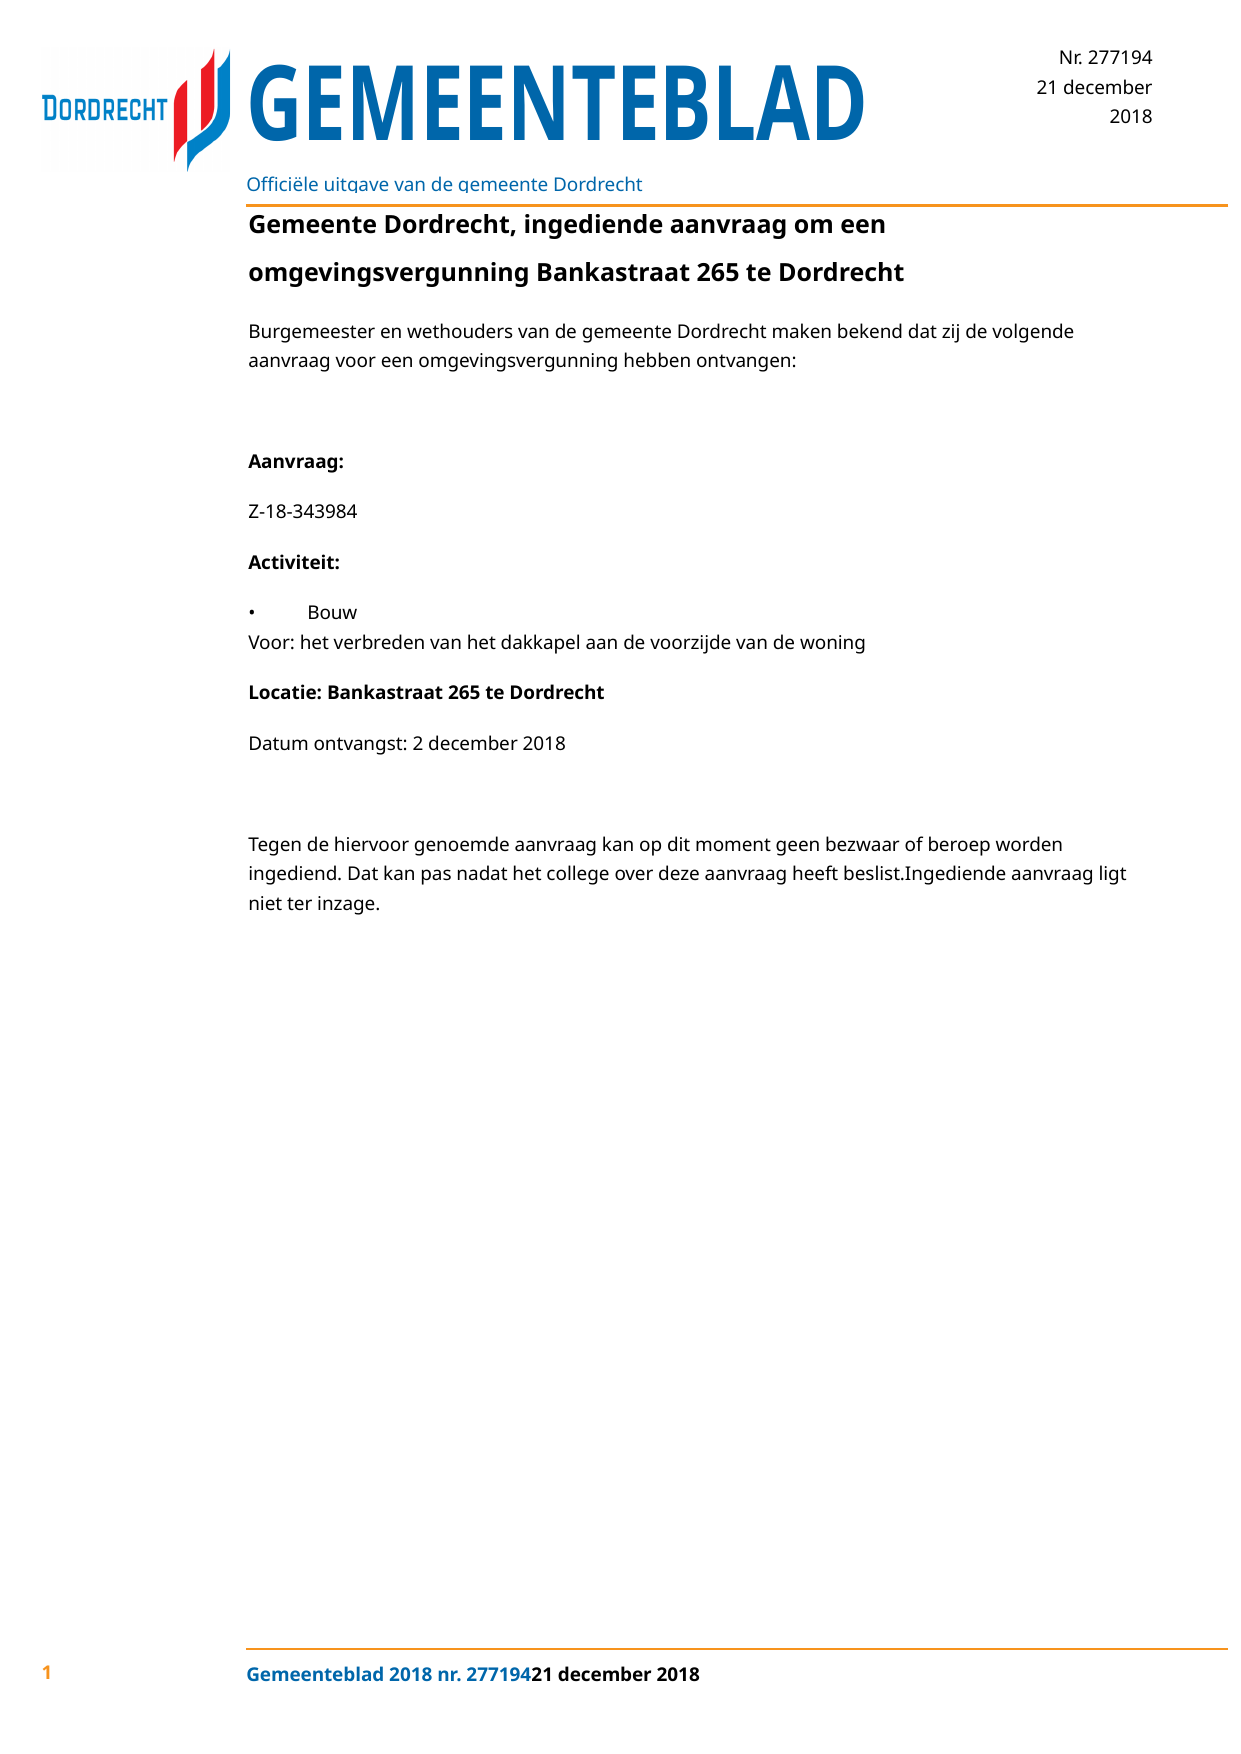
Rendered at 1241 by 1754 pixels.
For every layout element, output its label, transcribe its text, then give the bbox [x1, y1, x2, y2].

text Tegen de hiervoor genoemde aanvraag kan op dit moment geen bezwaar of beroep worden ingediend. Dat kan pas nadat het college over deze aanvraag heeft beslist.Ingediende aanvraag ligt niet ter inzage. [248, 831, 1152, 916]
text Z-18-343984 [248, 499, 1152, 524]
text Burgemeester en wethouders van de gemeente Dordrecht maken bekend dat zij de volgende aanvraag voor een omgevingsvergunning hebben ontvangen: [248, 318, 1152, 373]
picture [41, 47, 231, 172]
text Activiteit: [248, 549, 1152, 575]
list Bouw [248, 599, 1152, 625]
text Voor: het verbreden van het dakkapel aan de voorzijde van de woning [248, 629, 1152, 655]
text Aanvraag: [248, 448, 1152, 474]
text Locatie: Bankastraat 265 te Dordrecht [248, 679, 1152, 705]
text Gemeente Dordrecht, ingediende aanvraag om een omgevingsvergunning Bankastraat 265 te Dordrecht [248, 207, 1152, 288]
text Datum ontvangst: 2 december 2018 [248, 730, 1152, 756]
